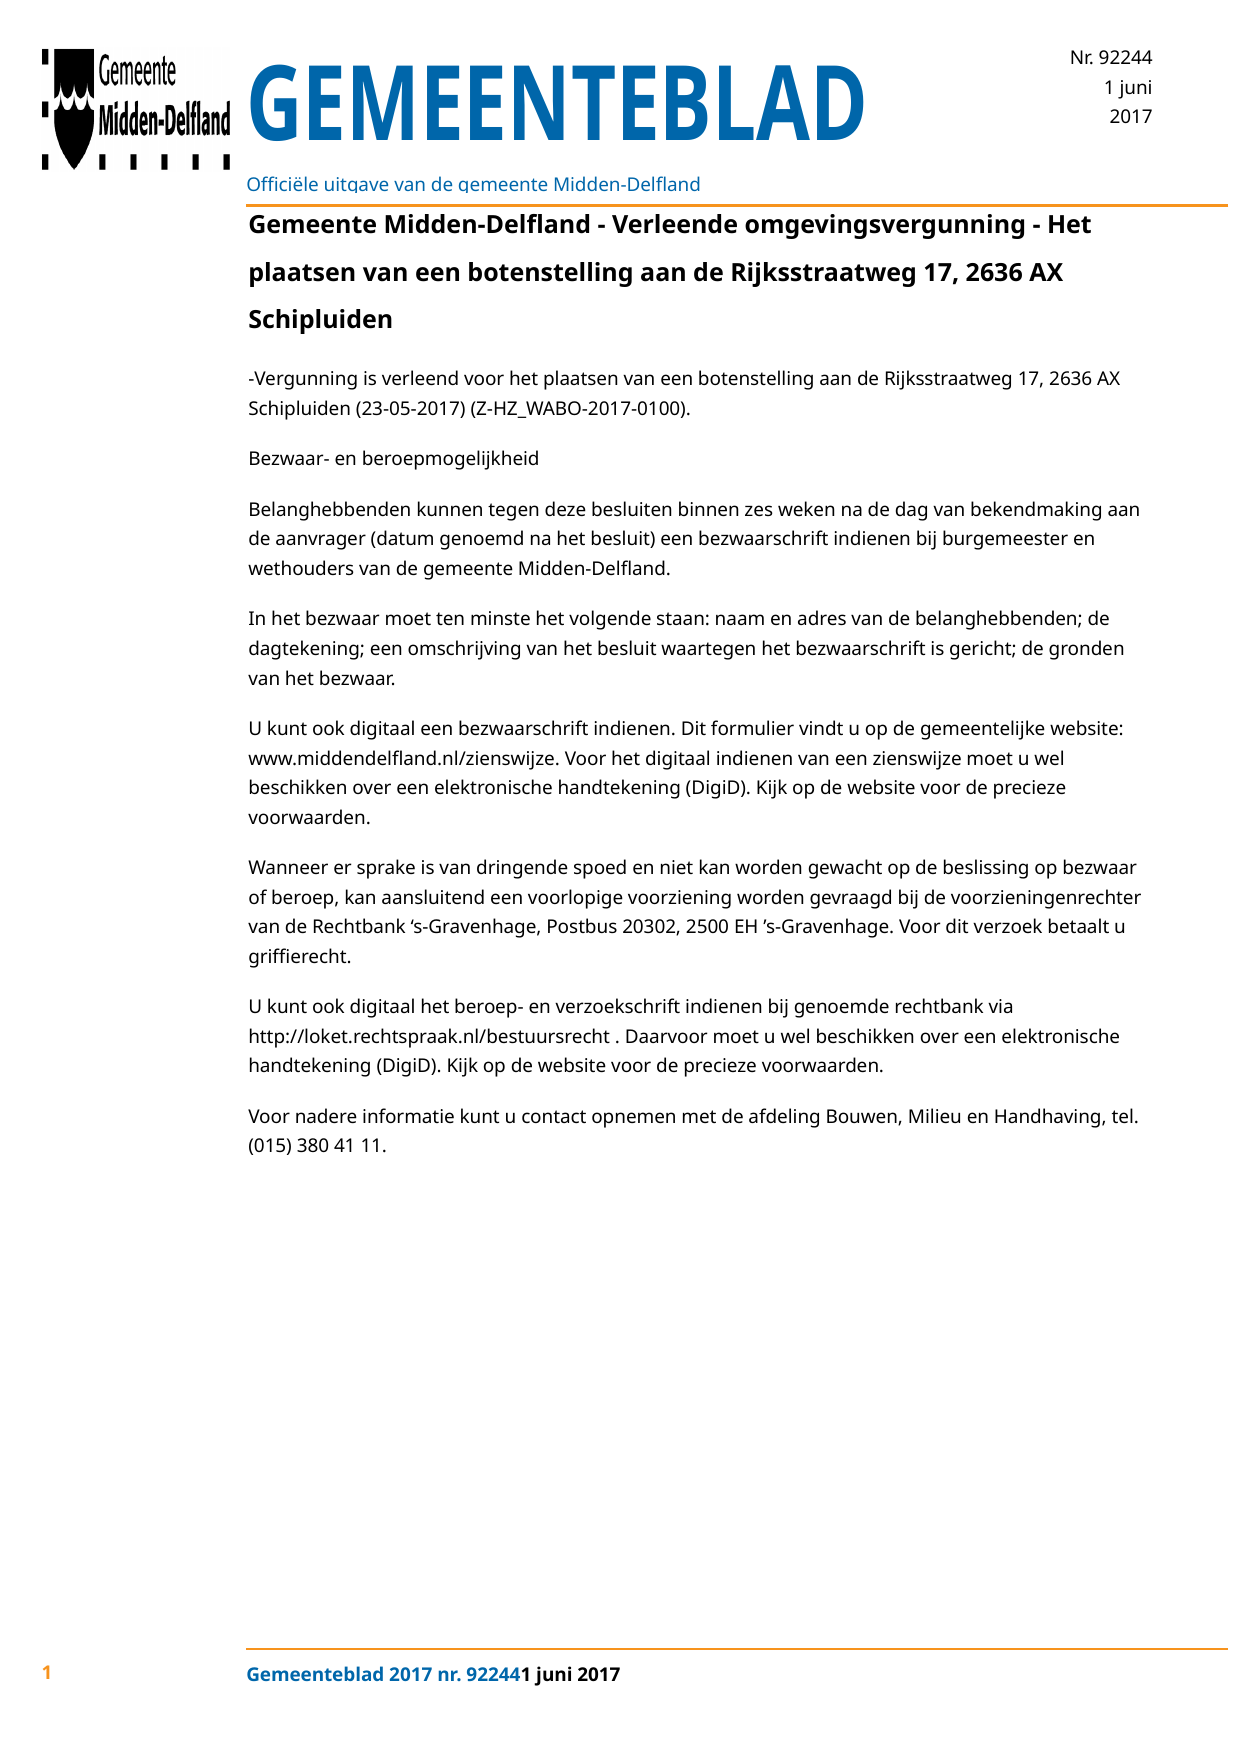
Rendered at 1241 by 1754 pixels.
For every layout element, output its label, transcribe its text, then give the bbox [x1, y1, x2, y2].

text U kunt ook digitaal het beroep- en verzoekschrift indienen bij genoemde rechtbank via http://loket.rechtspraak.nl/bestuursrecht . Daarvoor moet u wel beschikken over een elektronische handtekening (DigiD). Kijk op de website voor de precieze voorwaarden. [248, 993, 1152, 1078]
text Wanneer er sprake is van dringende spoed en niet kan worden gewacht op de beslissing op bezwaar of beroep, kan aansluitend een voorlopige voorziening worden gevraagd bij de voorzieningenrechter van de Rechtbank ‘s-Gravenhage, Postbus 20302, 2500 EH ’s-Gravenhage. Voor dit verzoek betaalt u griffierecht. [248, 854, 1152, 969]
text -Vergunning is verleend voor het plaatsen van een botenstelling aan de Rijksstraatweg 17, 2636 AX Schipluiden (23-05-2017) (Z-HZ_WABO-2017-0100). [248, 366, 1152, 421]
text Bezwaar- en beroepmogelijkheid [248, 446, 1152, 471]
text In het bezwaar moet ten minste het volgende staan: naam en adres van de belanghebbenden; de dagtekening; een omschrijving van het besluit waartegen het bezwaarschrift is gericht; de gronden van het bezwaar. [248, 606, 1152, 690]
text Gemeente Midden-Delfland - Verleende omgevingsvergunning - Het plaatsen van een botenstelling aan de Rijksstraatweg 17, 2636 AX Schipluiden [248, 207, 1152, 336]
text Belanghebbenden kunnen tegen deze besluiten binnen zes weken na de dag van bekendmaking aan de aanvrager (datum genoemd na het besluit) een bezwaarschrift indienen bij burgemeester en wethouders van de gemeente Midden-Delfland. [248, 496, 1152, 581]
text U kunt ook digitaal een bezwaarschrift indienen. Dit formulier vindt u op de gemeentelijke website: www.middendelfland.nl/zienswijze. Voor het digitaal indienen van een zienswijze moet u wel beschikken over een elektronische handtekening (DigiD). Kijk op de website voor de precieze voorwaarden. [248, 715, 1152, 829]
text Voor nadere informatie kunt u contact opnemen met de afdeling Bouwen, Milieu en Handhaving, tel. (015) 380 41 11. [248, 1103, 1152, 1158]
picture [41, 47, 231, 172]
